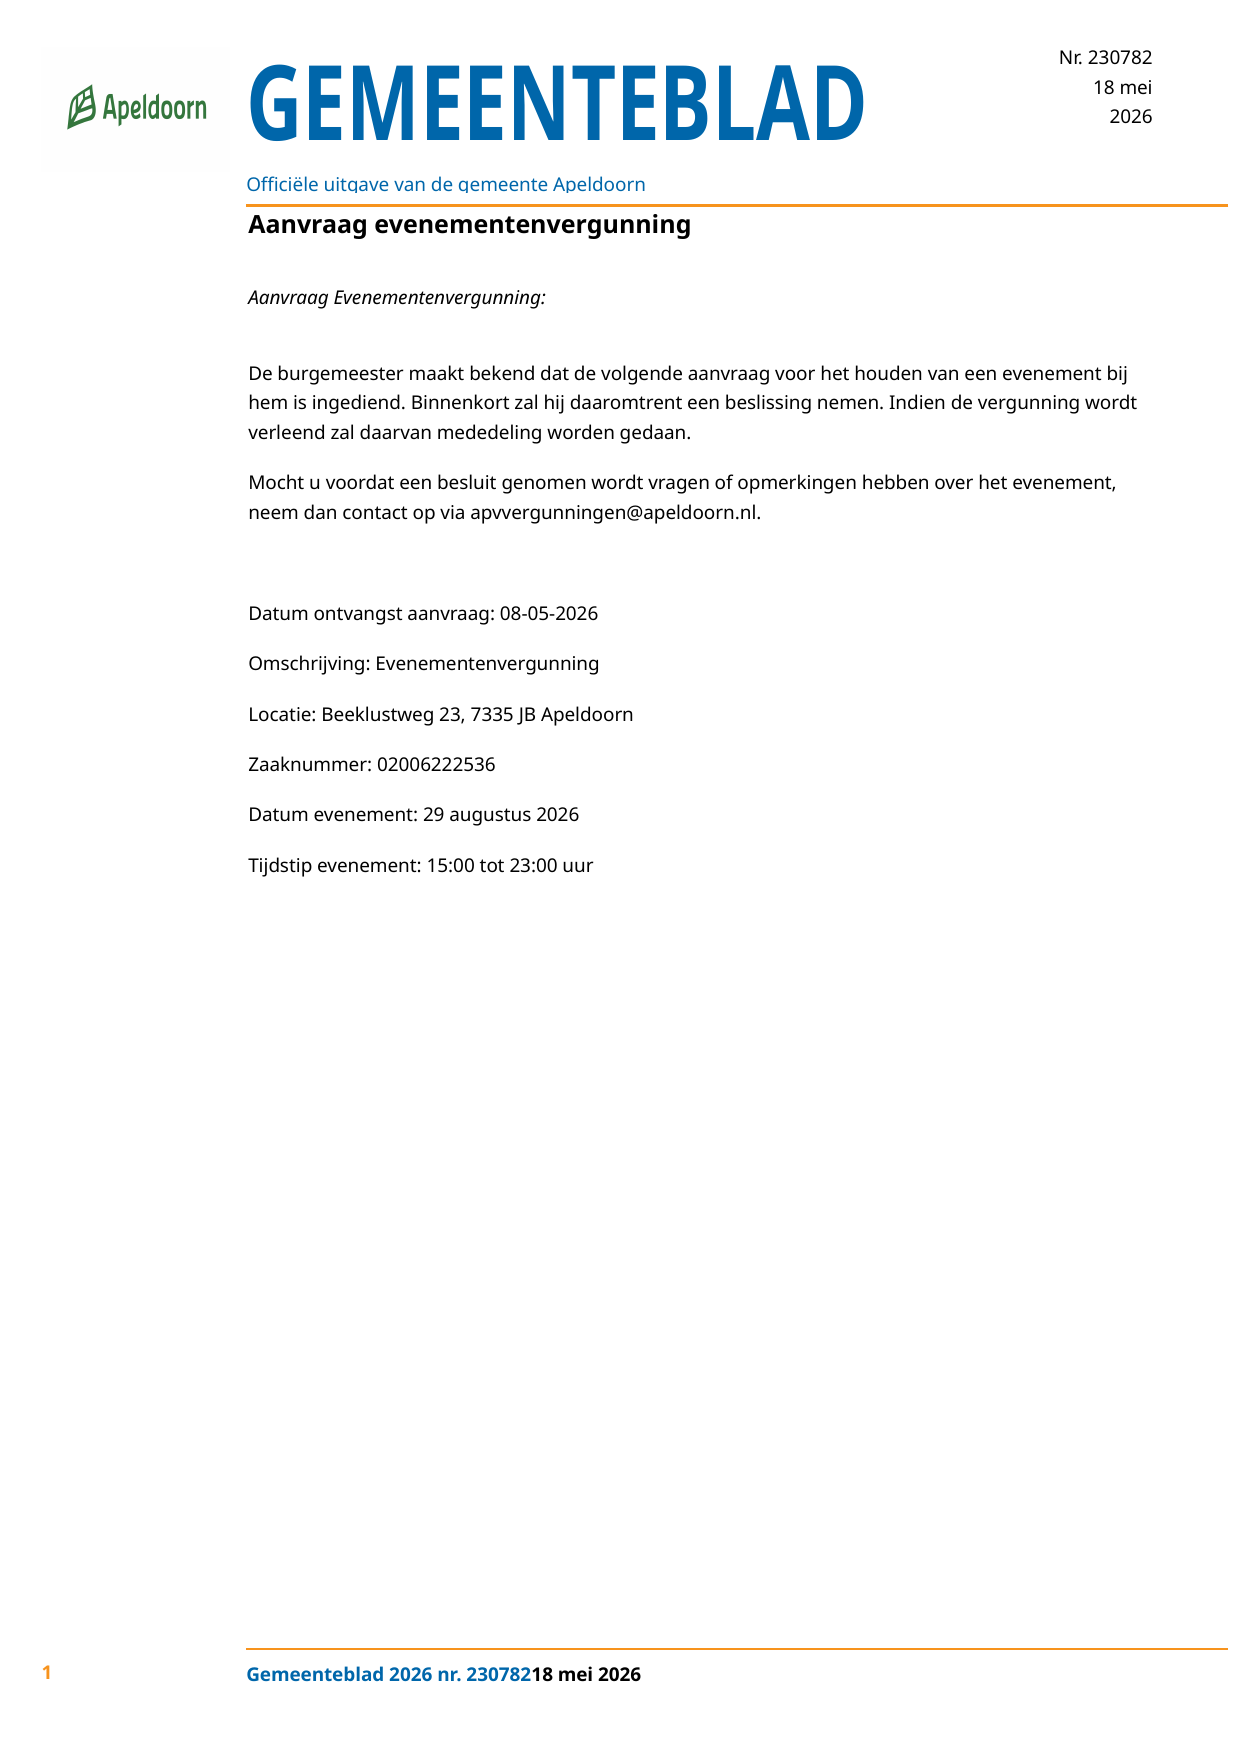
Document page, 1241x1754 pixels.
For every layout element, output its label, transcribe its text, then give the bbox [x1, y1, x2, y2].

text Aanvraag Evenementenvergunning: [248, 284, 1152, 309]
text Zaaknummer: 02006222536 [248, 751, 1152, 777]
text Datum evenement: 29 augustus 2026 [248, 802, 1152, 827]
text Tijdstip evenement: 15:00 tot 23:00 uur [248, 852, 1152, 878]
text Aanvraag evenementenvergunning [248, 207, 1152, 241]
picture [41, 47, 231, 172]
text Locatie: Beeklustweg 23, 7335 JB Apeldoorn [248, 701, 1152, 727]
text Mocht u voordat een besluit genomen wordt vragen of opmerkingen hebben over het evenement, neem dan contact op via apvvergunningen@apeldoorn.nl. [248, 469, 1152, 525]
text Datum ontvangst aanvraag: 08-05-2026 [248, 600, 1152, 626]
text Omschrijving: Evenementenvergunning [248, 650, 1152, 676]
text De burgemeester maakt bekend dat de volgende aanvraag voor het houden van een evenement bij hem is ingediend. Binnenkort zal hij daaromtrent een beslissing nemen. Indien de vergunning wordt verleend zal daarvan mededeling worden gedaan. [248, 360, 1152, 445]
